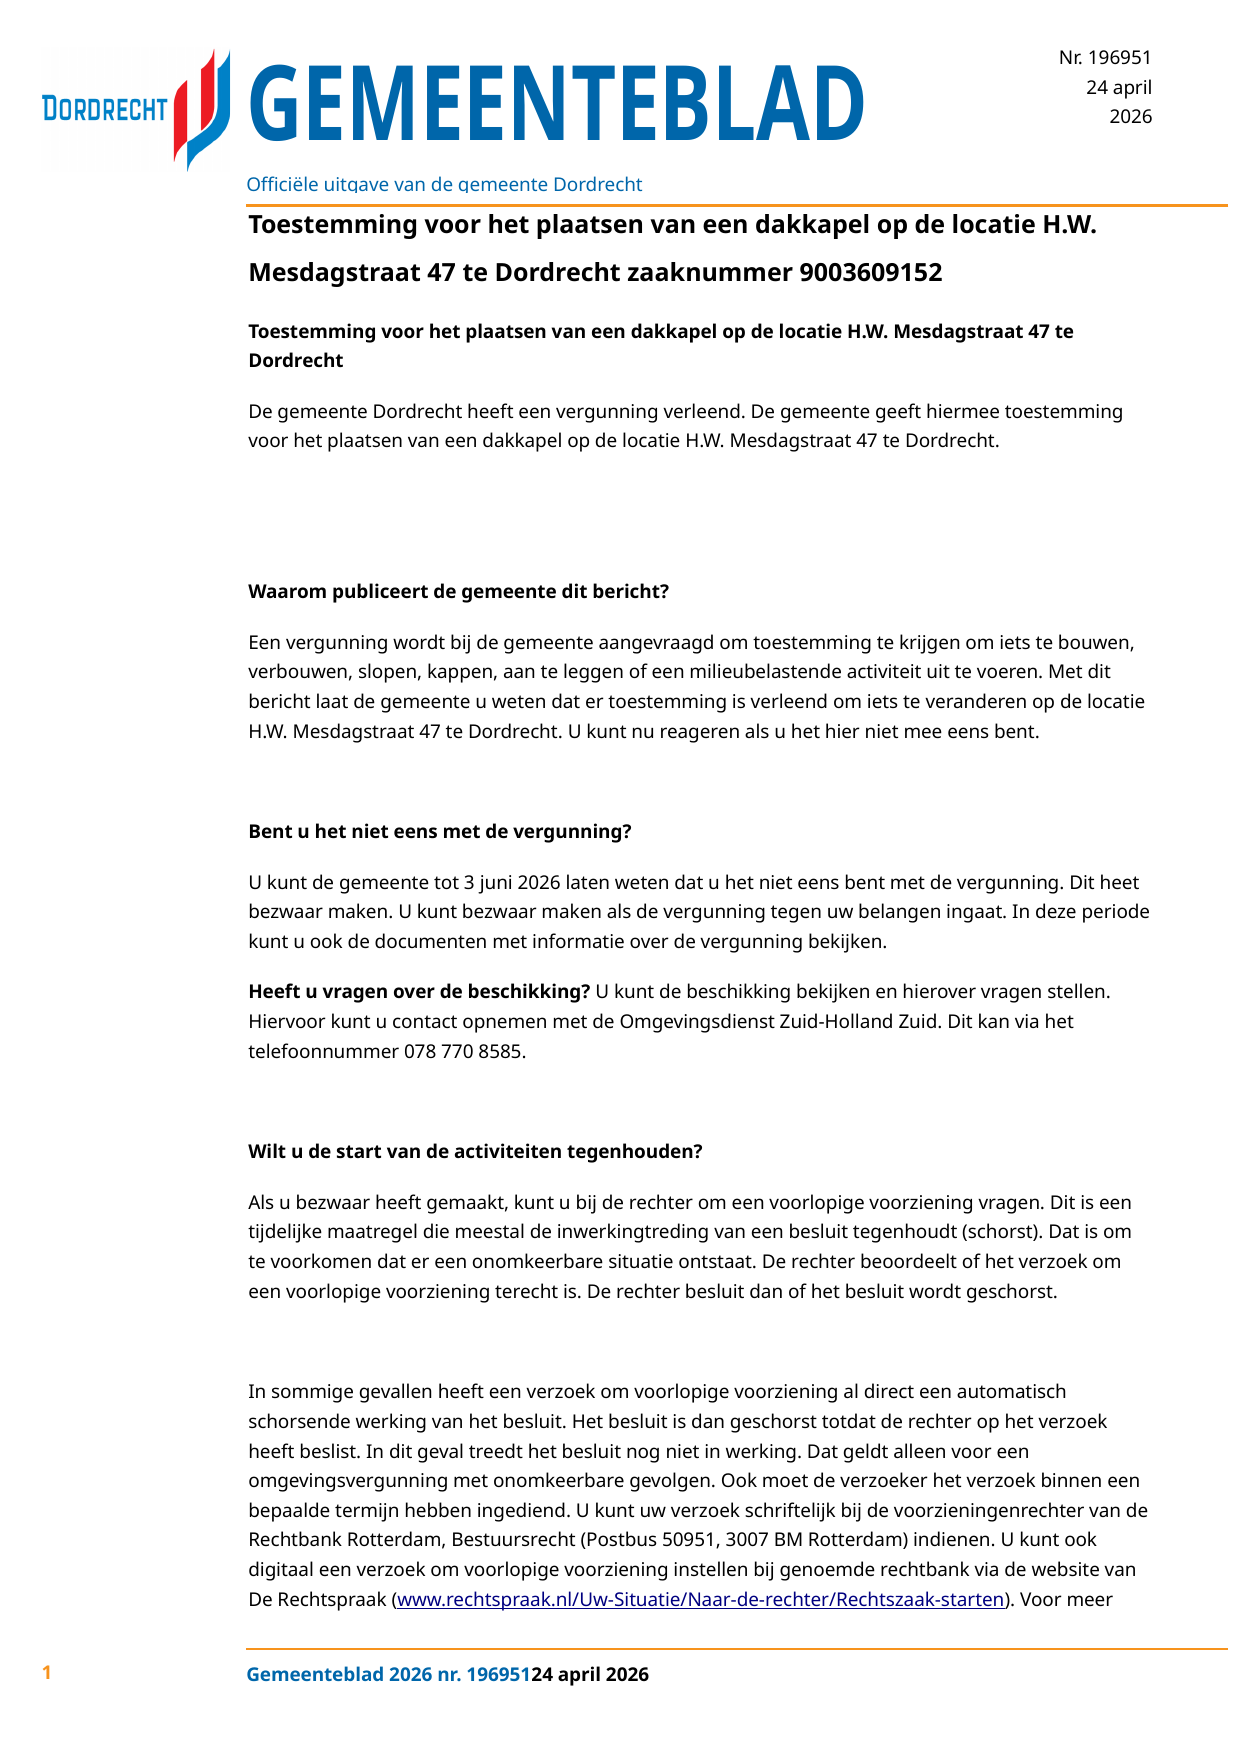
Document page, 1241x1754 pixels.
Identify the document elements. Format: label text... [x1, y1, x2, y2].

text U kunt de gemeente tot 3 juni 2026 laten weten dat u het niet eens bent met de vergunning. Dit heet bezwaar maken. U kunt bezwaar maken als de vergunning tegen uw belangen ingaat. In deze periode kunt u ook de documenten met informatie over de vergunning bekijken. [248, 869, 1152, 954]
text Waarom publiceert de gemeente dit bericht? [248, 579, 1152, 604]
text Wilt u de start van de activiteiten tegenhouden? [248, 1139, 1152, 1164]
text Heeft u vragen over de beschikking? U kunt de beschikking bekijken en hierover vragen stellen. Hiervoor kunt u contact opnemen met de Omgevingsdienst Zuid-Holland Zuid. Dit kan via het telefoonnummer 078 770 8585. [248, 979, 1152, 1064]
picture [41, 47, 231, 172]
text Een vergunning wordt bij de gemeente aangevraagd om toestemming te krijgen om iets te bouwen, verbouwen, slopen, kappen, aan te leggen of een milieubelastende activiteit uit te voeren. Met dit bericht laat de gemeente u weten dat er toestemming is verleend om iets te veranderen op de locatie H.W. Mesdagstraat 47 te Dordrecht. U kunt nu reageren als u het hier niet mee eens bent. [248, 629, 1152, 744]
text Toestemming voor het plaatsen van een dakkapel op de locatie H.W. Mesdagstraat 47 te Dordrecht [248, 318, 1152, 373]
text Bent u het niet eens met de vergunning? [248, 819, 1152, 844]
text De gemeente Dordrecht heeft een vergunning verleend. De gemeente geeft hiermee toestemming voor het plaatsen van een dakkapel op de locatie H.W. Mesdagstraat 47 te Dordrecht. [248, 398, 1152, 453]
text Als u bezwaar heeft gemaakt, kunt u bij de rechter om een voorlopige voorziening vragen. Dit is een tijdelijke maatregel die meestal de inwerkingtreding van een besluit tegenhoudt (schorst). Dat is om te voorkomen dat er een onomkeerbare situatie ontstaat. De rechter beoordeelt of het verzoek om een voorlopige voorziening terecht is. De rechter besluit dan of het besluit wordt geschorst. [248, 1189, 1152, 1304]
text Toestemming voor het plaatsen van een dakkapel op de locatie H.W. Mesdagstraat 47 te Dordrecht zaaknummer 9003609152 [248, 207, 1152, 288]
text In sommige gevallen heeft een verzoek om voorlopige voorziening al direct een automatisch schorsende werking van het besluit. Het besluit is dan geschorst totdat de rechter op het verzoek heeft beslist. In dit geval treedt het besluit nog niet in werking. Dat geldt alleen voor een omgevingsvergunning met onomkeerbare gevolgen. Ook moet de verzoeker het verzoek binnen een bepaalde termijn hebben ingediend. U kunt uw verzoek schriftelijk bij de voorzieningenrechter van de Rechtbank Rotterdam, Bestuursrecht (Postbus 50951, 3007 BM Rotterdam) indienen. U kunt ook digitaal een verzoek om voorlopige voorziening instellen bij genoemde rechtbank via de website van De Rechtspraak (www.rechtspraak.nl/Uw-Situatie/Naar-de-rechter/Rechtszaak-starten). Voor meer [248, 1379, 1152, 1612]
